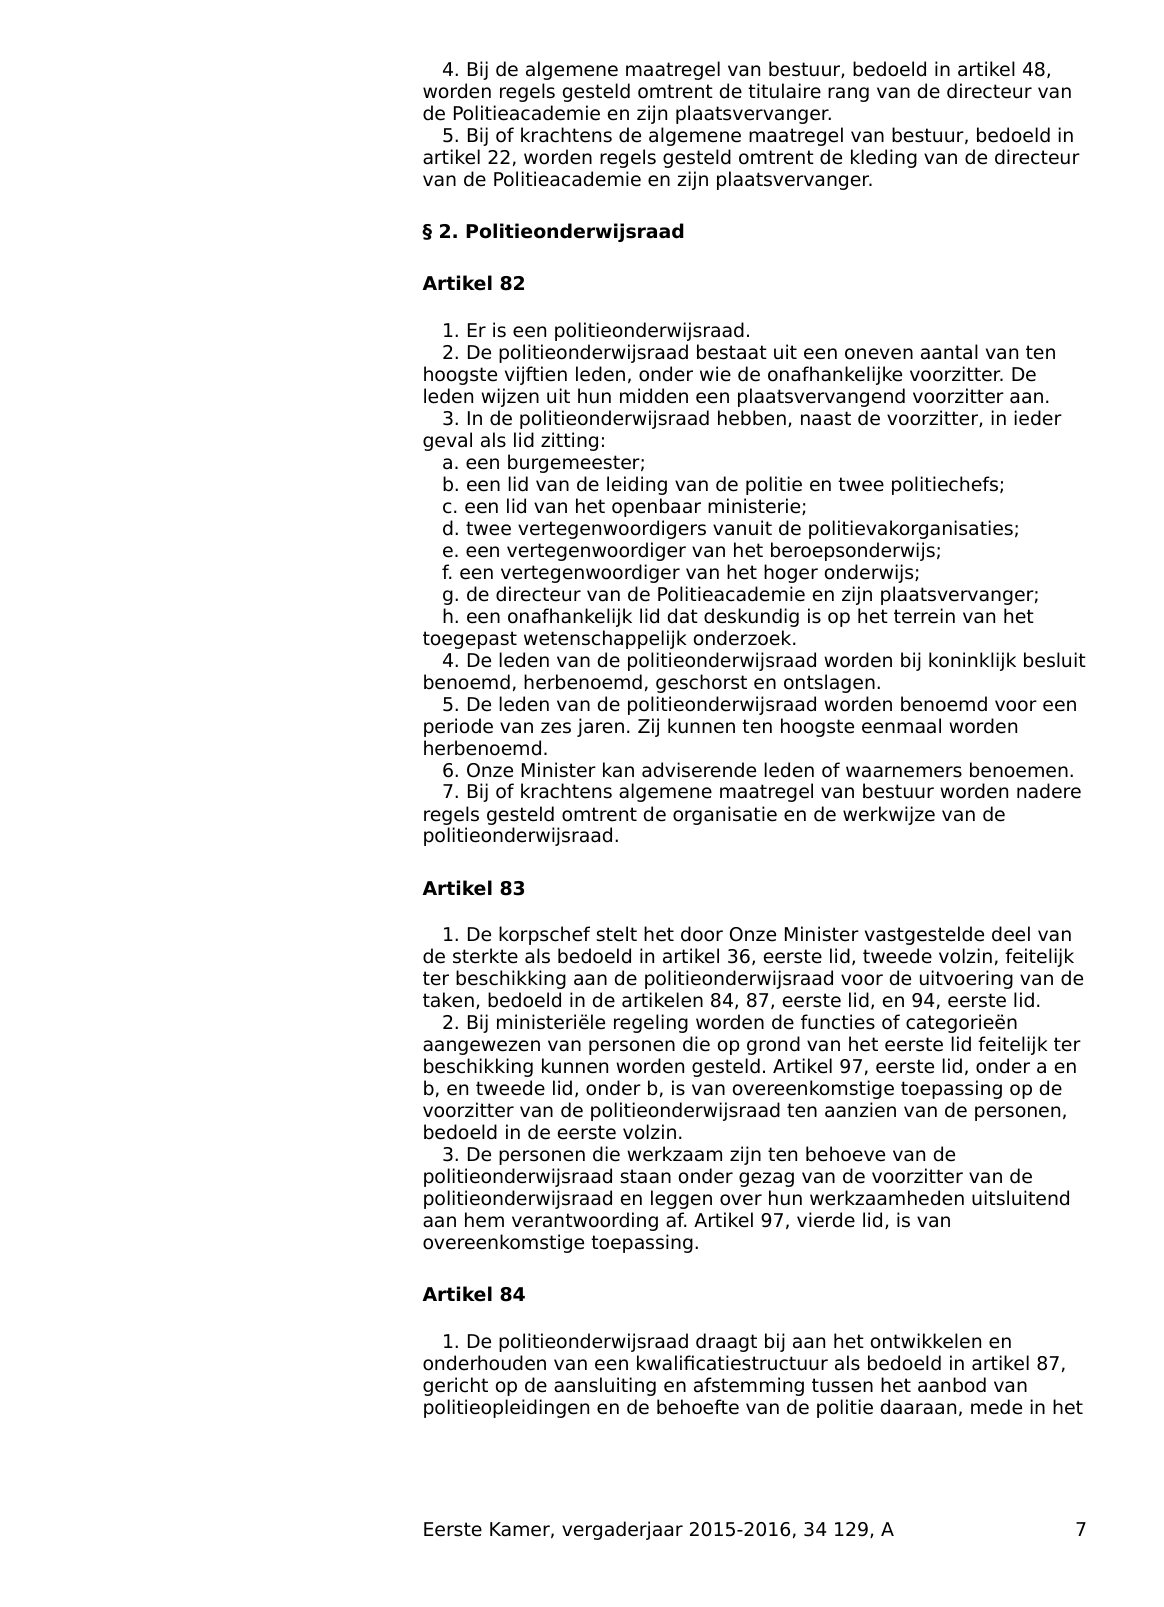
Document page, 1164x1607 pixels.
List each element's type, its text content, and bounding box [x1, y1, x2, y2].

text e. een vertegenwoordiger van het beroepsonderwijs; [422, 540, 1087, 562]
text c. een lid van het openbaar ministerie; [422, 496, 1087, 518]
subtitle Artikel 83 [422, 877, 1087, 899]
text 5. Bij of krachtens de algemene maatregel van bestuur, bedoeld in artikel 22, worden regels gesteld omtrent de kleding van de directeur van de Politieacademie en zijn plaatsvervanger. [422, 125, 1087, 191]
text 4. De leden van de politieonderwijsraad worden bij koninklijk besluit benoemd, herbenoemd, geschorst en ontslagen. [422, 649, 1087, 693]
text 6. Onze Minister kan adviserende leden of waarnemers benoemen. [422, 759, 1087, 781]
text 1. De politieonderwijsraad draagt bij aan het ontwikkelen en onderhouden van een kwalificatiestructuur als bedoeld in artikel 87, gericht op de aansluiting en afstemming tussen het aanbod van politieopleidingen en de behoefte van de politie daaraan, mede in het [422, 1331, 1087, 1419]
text d. twee vertegenwoordigers vanuit de politievakorganisaties; [422, 518, 1087, 540]
text f. een vertegenwoordiger van het hoger onderwijs; [422, 562, 1087, 584]
text 5. De leden van de politieonderwijsraad worden benoemd voor een periode van zes jaren. Zij kunnen ten hoogste eenmaal worden herbenoemd. [422, 693, 1087, 759]
text 1. De korpschef stelt het door Onze Minister vastgestelde deel van de sterkte als bedoeld in artikel 36, eerste lid, tweede volzin, feitelijk ter beschikking aan de politieonderwijsraad voor de uitvoering van de taken, bedoeld in de artikelen 84, 87, eerste lid, en 94, eerste lid. [422, 924, 1087, 1012]
text 4. Bij de algemene maatregel van bestuur, bedoeld in artikel 48, worden regels gesteld omtrent de titulaire rang van de directeur van de Politieacademie en zijn plaatsvervanger. [422, 59, 1087, 125]
text 1. Er is een politieonderwijsraad. [422, 320, 1087, 342]
text h. een onafhankelijk lid dat deskundig is op het terrein van het toegepast wetenschappelijk onderzoek. [422, 606, 1087, 649]
text 3. In de politieonderwijsraad hebben, naast de voorzitter, in ieder geval als lid zitting: [422, 408, 1087, 452]
text g. de directeur van de Politieacademie en zijn plaatsvervanger; [422, 584, 1087, 606]
text a. een burgemeester; [422, 452, 1087, 474]
subtitle Artikel 82 [422, 273, 1087, 295]
text 7. Bij of krachtens algemene maatregel van bestuur worden nadere regels gesteld omtrent de organisatie en de werkwijze van de politieonderwijsraad. [422, 781, 1087, 847]
subtitle Artikel 84 [422, 1284, 1087, 1306]
subtitle § 2. Politieonderwijsraad [422, 221, 1087, 243]
text b. een lid van de leiding van de politie en twee politiechefs; [422, 474, 1087, 496]
text 3. De personen die werkzaam zijn ten behoeve van de politieonderwijsraad staan onder gezag van de voorzitter van de politieonderwijsraad en leggen over hun werkzaamheden uitsluitend aan hem verantwoording af. Artikel 97, vierde lid, is van overeenkomstige toepassing. [422, 1144, 1087, 1254]
text 2. De politieonderwijsraad bestaat uit een oneven aantal van ten hoogste vijftien leden, onder wie de onafhankelijke voorzitter. De leden wijzen uit hun midden een plaatsvervangend voorzitter aan. [422, 342, 1087, 408]
text 2. Bij ministeriële regeling worden de functies of categorieën aangewezen van personen die op grond van het eerste lid feitelijk ter beschikking kunnen worden gesteld. Artikel 97, eerste lid, onder a en b, en tweede lid, onder b, is van overeenkomstige toepassing op de voorzitter van de politieonderwijsraad ten aanzien van de personen, bedoeld in de eerste volzin. [422, 1012, 1087, 1144]
